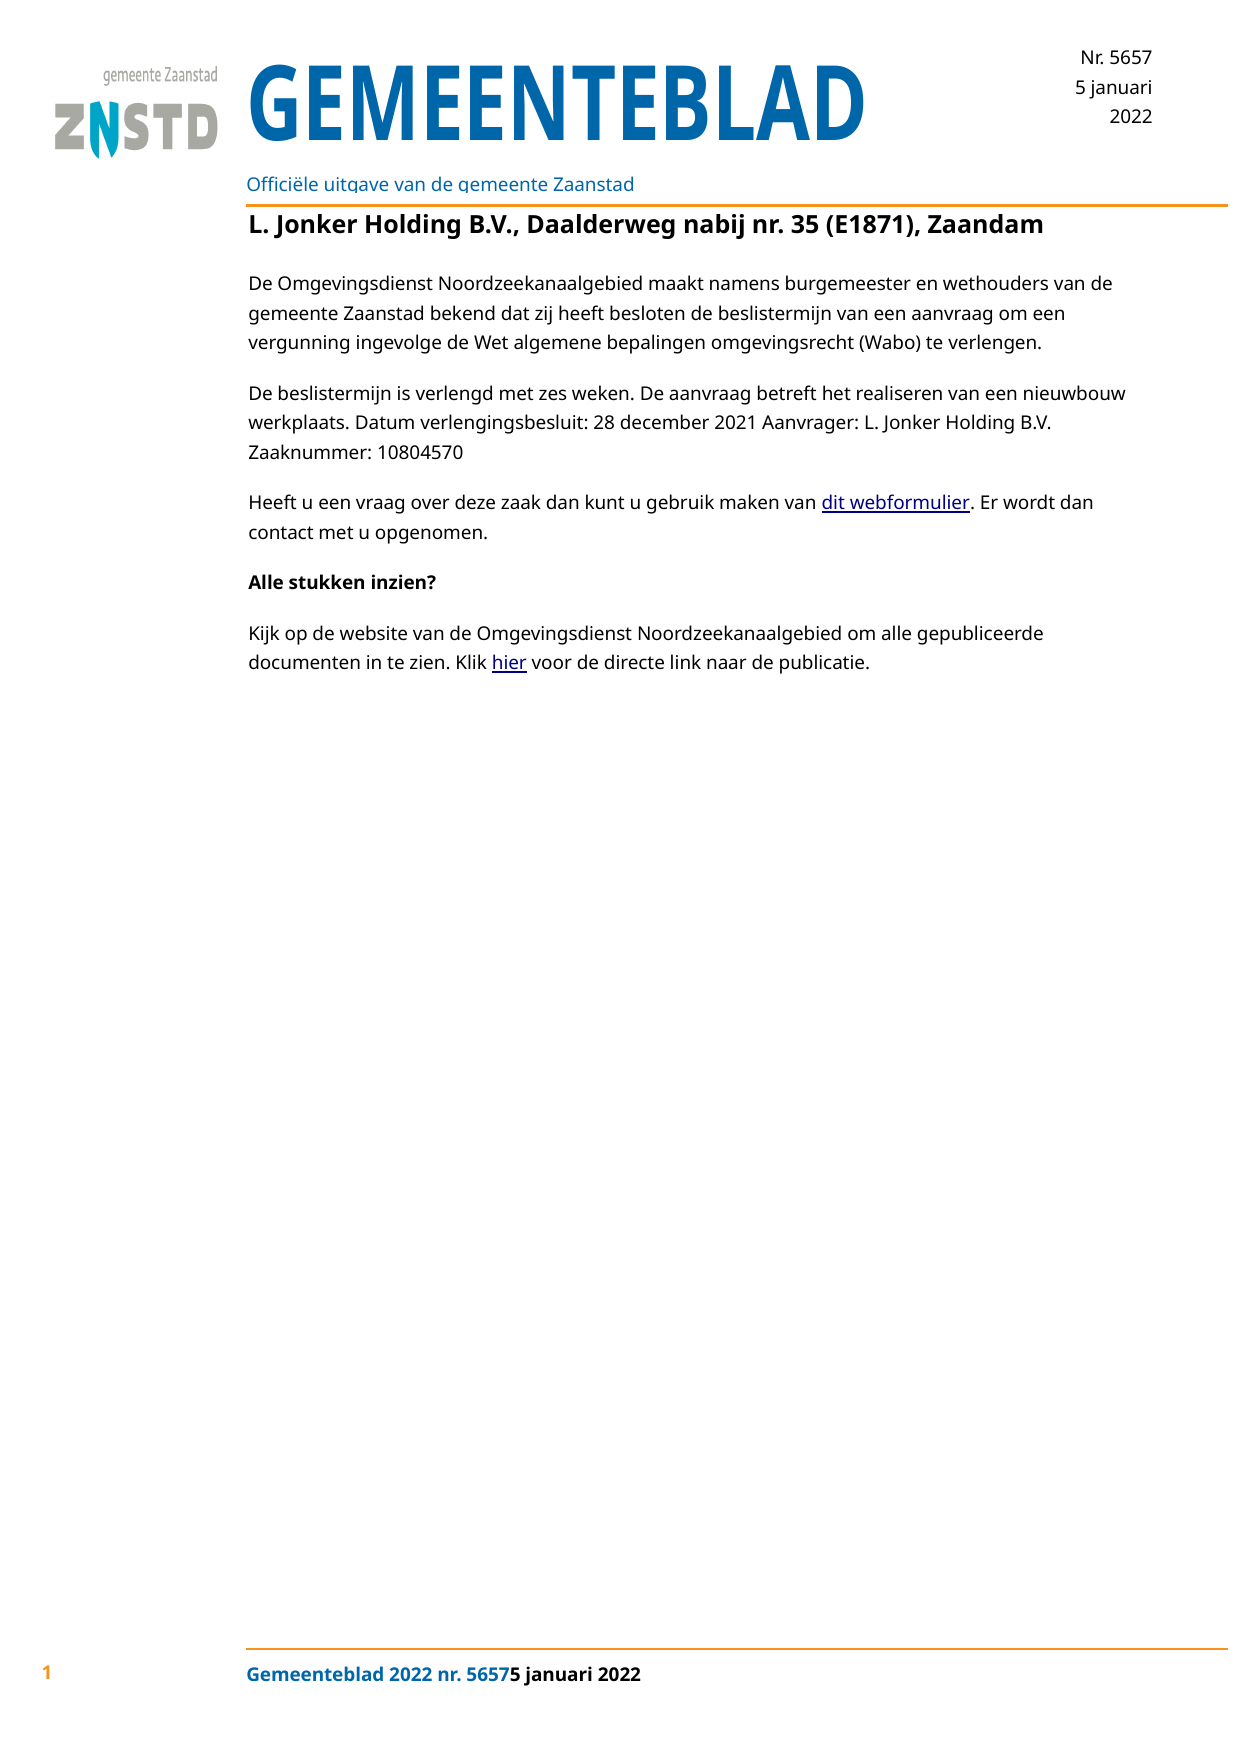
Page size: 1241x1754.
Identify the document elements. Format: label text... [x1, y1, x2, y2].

text De Omgevingsdienst Noordzeekanaalgebied maakt namens burgemeester en wethouders van de gemeente Zaanstad bekend dat zij heeft besloten de beslistermijn van een aanvraag om een vergunning ingevolge de Wet algemene bepalingen omgevingsrecht (Wabo) te verlengen. [248, 270, 1152, 355]
picture [41, 47, 231, 172]
text Heeft u een vraag over deze zaak dan kunt u gebruik maken van dit webformulier. Er wordt dan contact met u opgenomen. [248, 489, 1152, 545]
text Kijk op de website van de Omgevingsdienst Noordzeekanaalgebied om alle gepubliceerde documenten in te zien. Klik hier voor de directe link naar de publicatie. [248, 620, 1152, 675]
text L. Jonker Holding B.V., Daalderweg nabij nr. 35 (E1871), Zaandam [248, 207, 1152, 241]
text Alle stukken inzien? [248, 569, 1152, 595]
text De beslistermijn is verlengd met zes weken. De aanvraag betreft het realiseren van een nieuwbouw werkplaats. Datum verlengingsbesluit: 28 december 2021 Aanvrager: L. Jonker Holding B.V. Zaaknummer: 10804570 [248, 380, 1152, 465]
